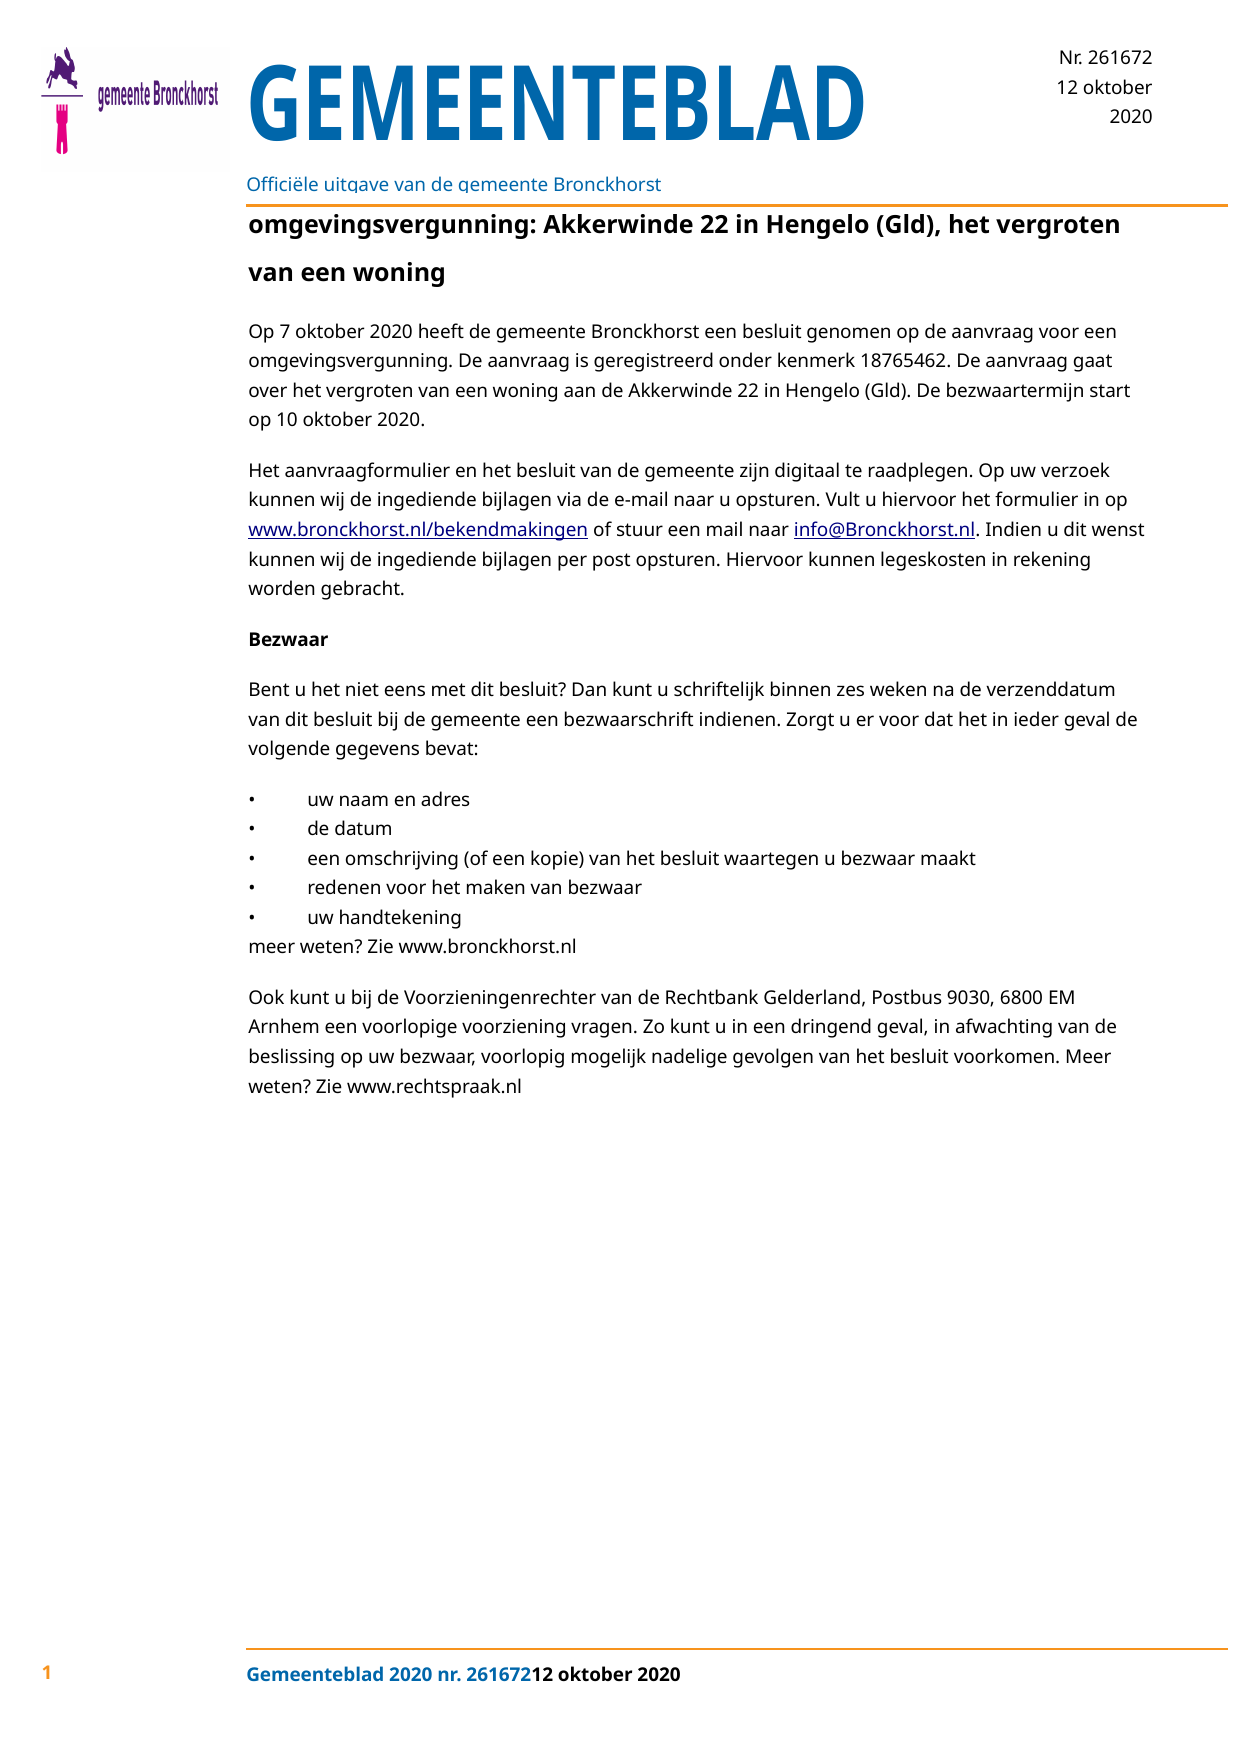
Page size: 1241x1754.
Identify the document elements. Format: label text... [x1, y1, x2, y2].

text meer weten? Zie www.bronckhorst.nl [248, 934, 1152, 959]
text Op 7 oktober 2020 heeft de gemeente Bronckhorst een besluit genomen op de aanvraag voor een omgevingsvergunning. De aanvraag is geregistreerd onder kenmerk 18765462. De aanvraag gaat over het vergroten van een woning aan de Akkerwinde 22 in Hengelo (Gld). De bezwaartermijn start op 10 oktober 2020. [248, 318, 1152, 432]
text Bezwaar [248, 626, 1152, 652]
list uw handtekening [248, 904, 1152, 930]
list de datum [248, 815, 1152, 841]
list een omschrijving (of een kopie) van het besluit waartegen u bezwaar maakt [248, 845, 1152, 871]
picture [41, 47, 231, 172]
text Het aanvraagformulier en het besluit van de gemeente zijn digitaal te raadplegen. Op uw verzoek kunnen wij de ingediende bijlagen via de e-mail naar u opsturen. Vult u hiervoor het formulier in op www.bronckhorst.nl/bekendmakingen of stuur een mail naar info@Bronckhorst.nl. Indien u dit wenst kunnen wij de ingediende bijlagen per post opsturen. Hiervoor kunnen legeskosten in rekening worden gebracht. [248, 457, 1152, 601]
list uw naam en adres [248, 786, 1152, 812]
text omgevingsvergunning: Akkerwinde 22 in Hengelo (Gld), het vergroten van een woning [248, 207, 1152, 288]
text Ook kunt u bij de Voorzieningenrechter van de Rechtbank Gelderland, Postbus 9030, 6800 EM Arnhem een voorlopige voorziening vragen. Zo kunt u in een dringend geval, in afwachting van de beslissing op uw bezwaar, voorlopig mogelijk nadelige gevolgen van het besluit voorkomen. Meer weten? Zie www.rechtspraak.nl [248, 984, 1152, 1099]
list redenen voor het maken van bezwaar [248, 874, 1152, 900]
text Bent u het niet eens met dit besluit? Dan kunt u schriftelijk binnen zes weken na de verzenddatum van dit besluit bij de gemeente een bezwaarschrift indienen. Zorgt u er voor dat het in ieder geval de volgende gegevens bevat: [248, 676, 1152, 761]
